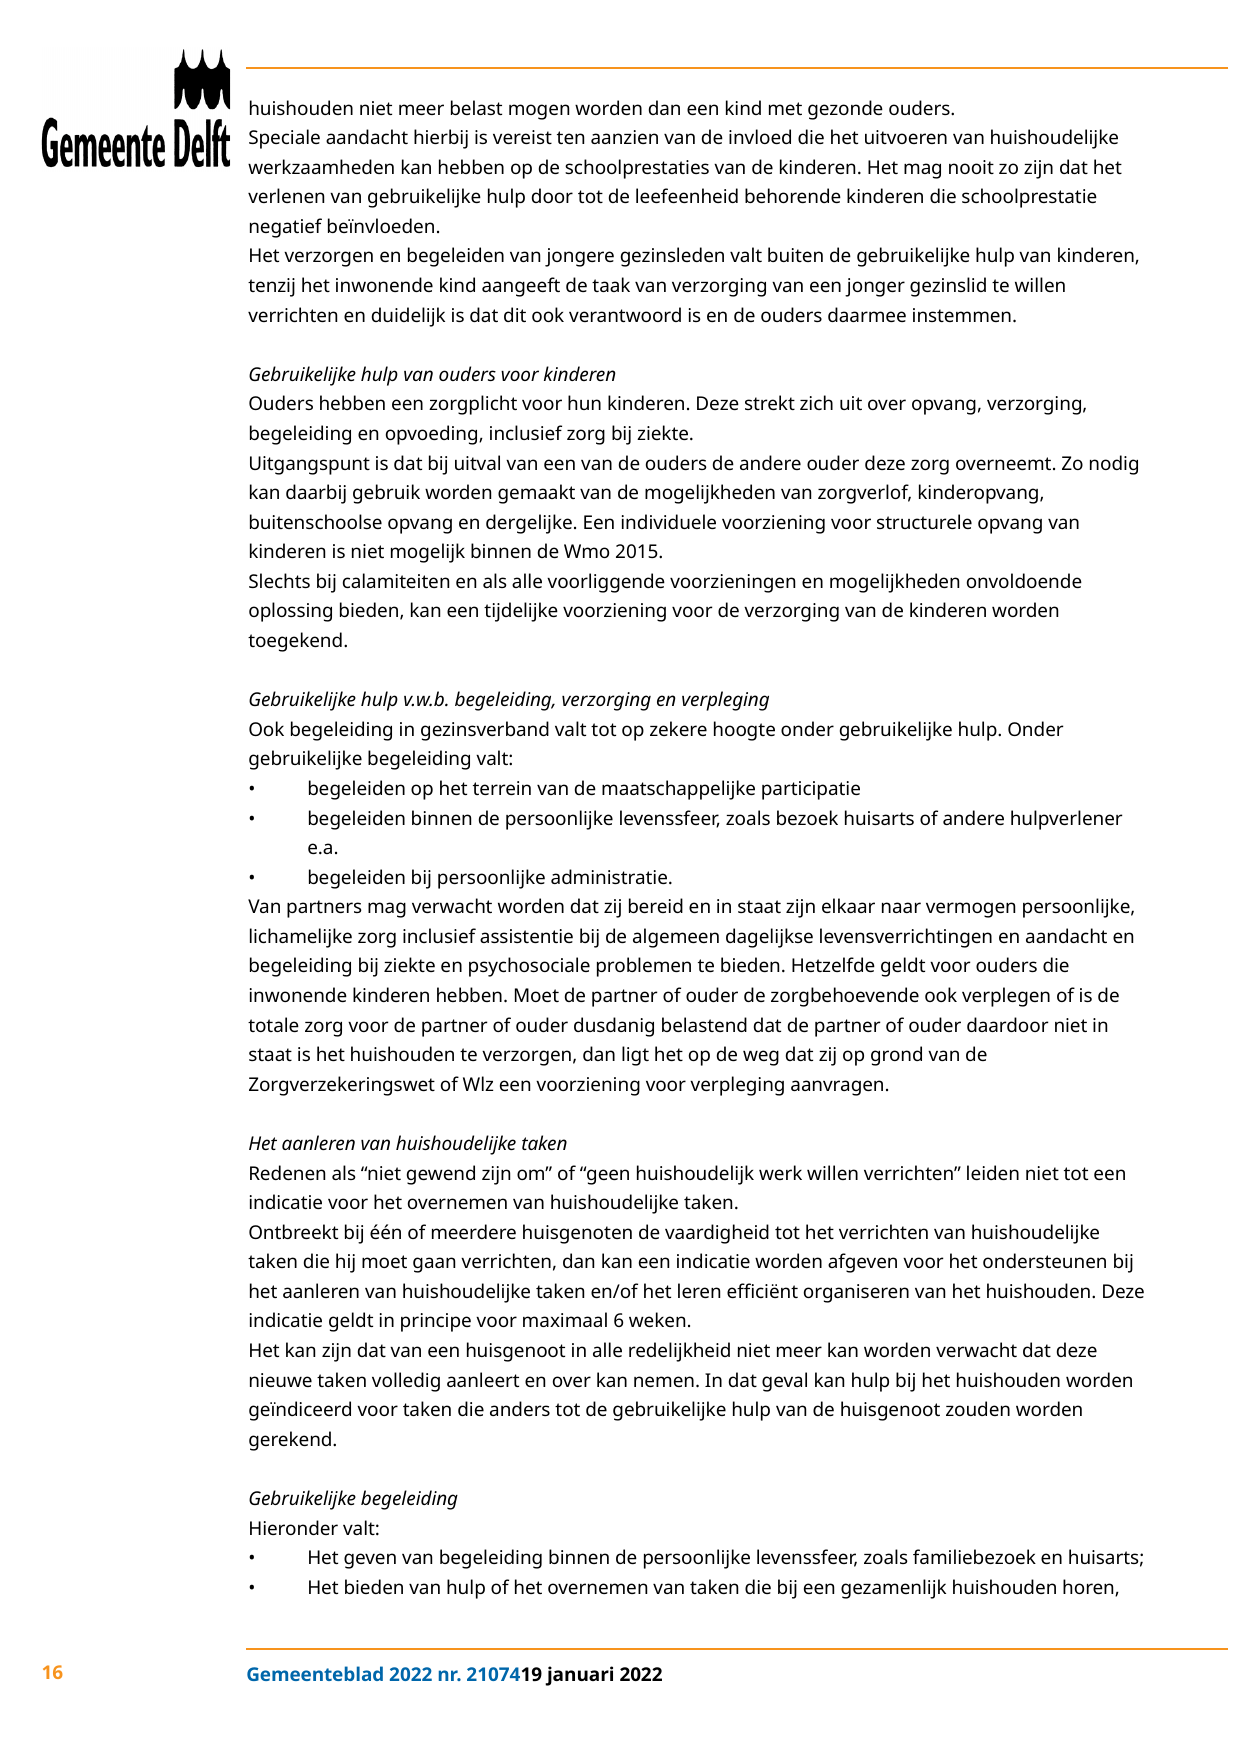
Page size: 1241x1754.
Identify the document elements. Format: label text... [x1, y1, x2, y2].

text Gebruikelijke begeleiding [248, 1485, 1152, 1511]
text Gebruikelijke hulp van ouders voor kinderen [248, 361, 1152, 387]
text Slechts bij calamiteiten en als alle voorliggende voorzieningen en mogelijkheden onvoldoende oplossing bieden, kan een tijdelijke voorziening voor de verzorging van de kinderen worden toegekend. [248, 568, 1152, 653]
text Hieronder valt: [248, 1515, 1152, 1541]
picture [41, 47, 231, 172]
list begeleiden bij persoonlijke administratie. [248, 864, 1152, 890]
text Het aanleren van huishoudelijke taken [248, 1130, 1152, 1156]
text Redenen als “niet gewend zijn om” of “geen huishoudelijk werk willen verrichten” leiden niet tot een indicatie voor het overnemen van huishoudelijke taken. [248, 1160, 1152, 1215]
text Ook begeleiding in gezinsverband valt tot op zekere hoogte onder gebruikelijke hulp. Onder gebruikelijke begeleiding valt: [248, 716, 1152, 771]
list begeleiden binnen de persoonlijke levenssfeer, zoals bezoek huisarts of andere hulpverlener e.a. [248, 805, 1152, 860]
text Het kan zijn dat van een huisgenoot in alle redelijkheid niet meer kan worden verwacht dat deze nieuwe taken volledig aanleert en over kan nemen. In dat geval kan hulp bij het huishouden worden geïndiceerd voor taken die anders tot de gebruikelijke hulp van de huisgenoot zouden worden gerekend. [248, 1337, 1152, 1452]
text Gebruikelijke hulp v.w.b. begeleiding, verzorging en verpleging [248, 686, 1152, 712]
list Het geven van begeleiding binnen de persoonlijke levenssfeer, zoals familiebezoek en huisarts; [248, 1544, 1152, 1570]
list begeleiden op het terrein van de maatschappelijke participatie [248, 775, 1152, 801]
text Ouders hebben een zorgplicht voor hun kinderen. Deze strekt zich uit over opvang, verzorging, begeleiding en opvoeding, inclusief zorg bij ziekte. [248, 391, 1152, 446]
text Uitgangspunt is dat bij uitval van een van de ouders de andere ouder deze zorg overneemt. Zo nodig kan daarbij gebruik worden gemaakt van de mogelijkheden van zorgverlof, kinderopvang, buitenschoolse opvang en dergelijke. Een individuele voorziening voor structurele opvang van kinderen is niet mogelijk binnen de Wmo 2015. [248, 450, 1152, 564]
text Speciale aandacht hierbij is vereist ten aanzien van de invloed die het uitvoeren van huishoudelijke werkzaamheden kan hebben op de schoolprestaties van de kinderen. Het mag nooit zo zijn dat het verlenen van gebruikelijke hulp door tot de leefeenheid behorende kinderen die schoolprestatie negatief beïnvloeden. [248, 124, 1152, 239]
list Het bieden van hulp of het overnemen van taken die bij een gezamenlijk huishouden horen, [248, 1574, 1152, 1600]
text huishouden niet meer belast mogen worden dan een kind met gezonde ouders. [248, 95, 1152, 121]
text Het verzorgen en begeleiden van jongere gezinsleden valt buiten de gebruikelijke hulp van kinderen, tenzij het inwonende kind aangeeft de taak van verzorging van een jonger gezinslid te willen verrichten en duidelijk is dat dit ook verantwoord is en de ouders daarmee instemmen. [248, 243, 1152, 328]
text Van partners mag verwacht worden dat zij bereid en in staat zijn elkaar naar vermogen persoonlijke, lichamelijke zorg inclusief assistentie bij de algemeen dagelijkse levensverrichtingen en aandacht en begeleiding bij ziekte en psychosociale problemen te bieden. Hetzelfde geldt voor ouders die inwonende kinderen hebben. Moet de partner of ouder de zorgbehoevende ook verplegen of is de totale zorg voor de partner of ouder dusdanig belastend dat de partner of ouder daardoor niet in staat is het huishouden te verzorgen, dan ligt het op de weg dat zij op grond van de Zorgverzekeringswet of Wlz een voorziening voor verpleging aanvragen. [248, 893, 1152, 1097]
text Ontbreekt bij één of meerdere huisgenoten de vaardigheid tot het verrichten van huishoudelijke taken die hij moet gaan verrichten, dan kan een indicatie worden afgeven voor het ondersteunen bij het aanleren van huishoudelijke taken en/of het leren efficiënt organiseren van het huishouden. Deze indicatie geldt in principe voor maximaal 6 weken. [248, 1219, 1152, 1333]
